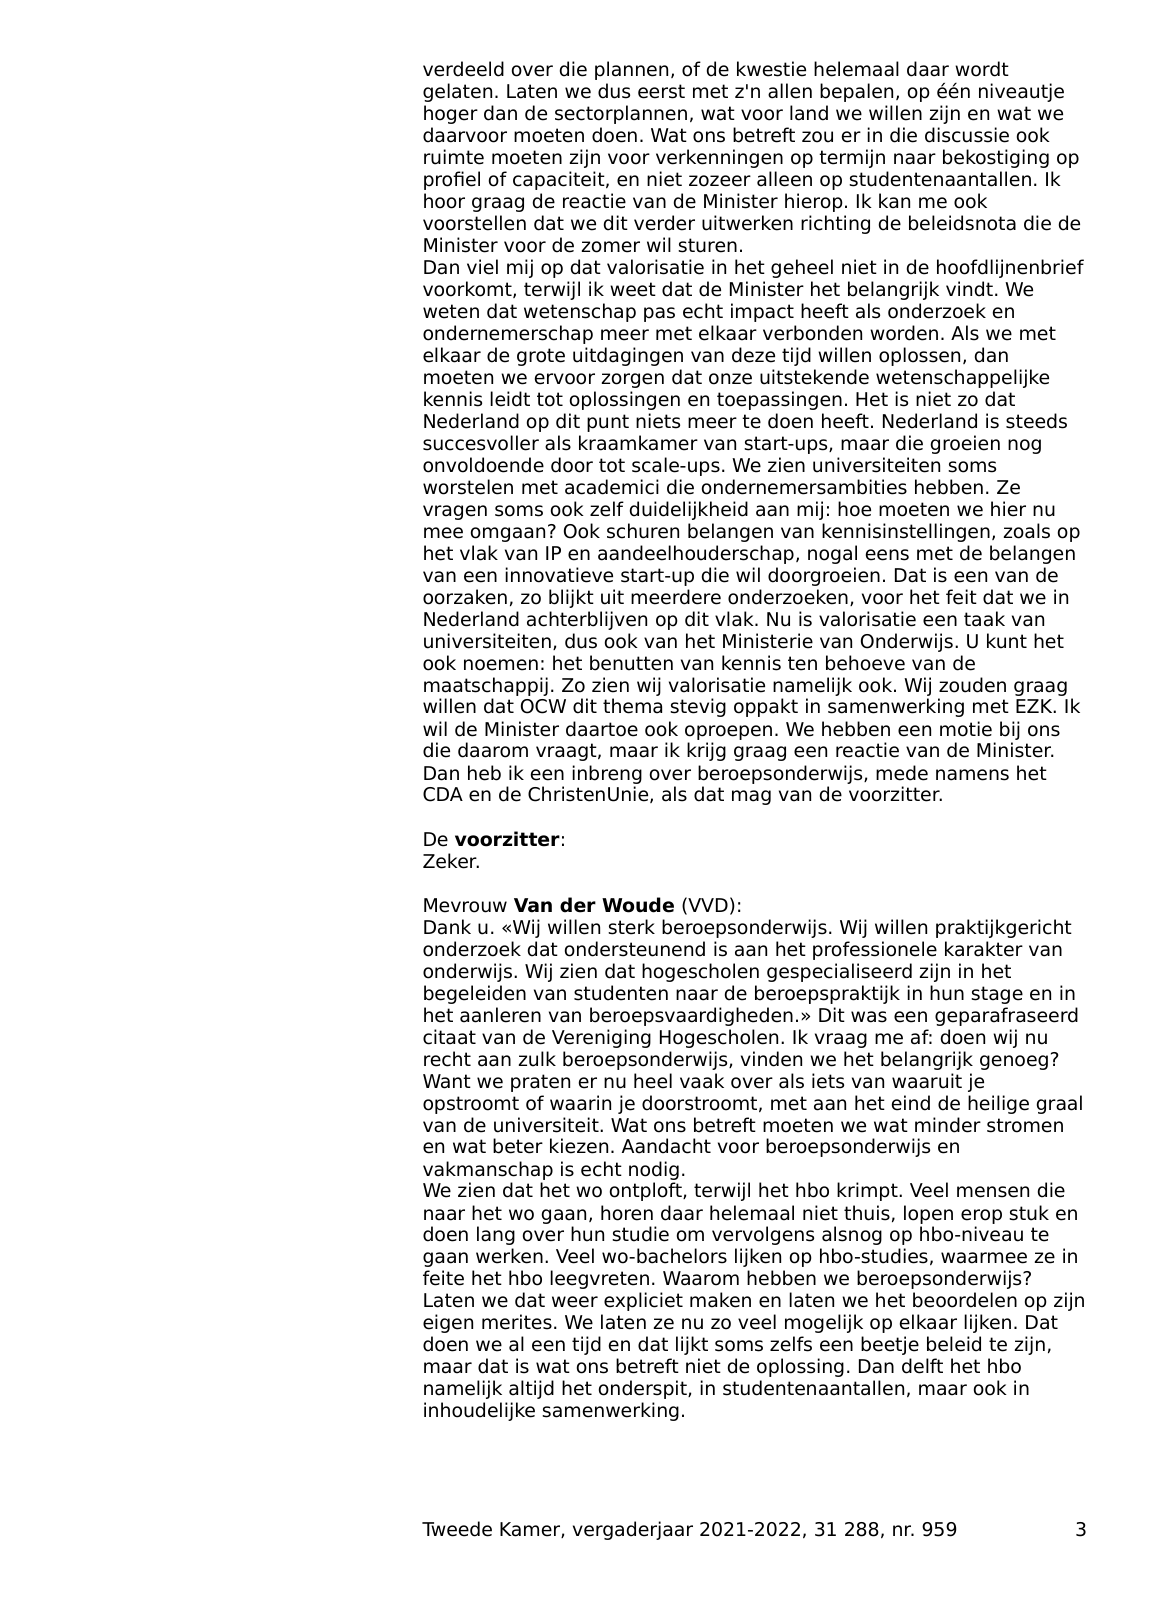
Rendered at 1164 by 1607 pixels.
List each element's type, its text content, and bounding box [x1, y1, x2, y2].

text We zien dat het wo ontploft, terwijl het hbo krimpt. Veel mensen die naar het wo gaan, horen daar helemaal niet thuis, lopen erop stuk en doen lang over hun studie om vervolgens alsnog op hbo-niveau te gaan werken. Veel wo-bachelors lijken op hbo-studies, waarmee ze in feite het hbo leegvreten. Waarom hebben we beroepsonderwijs? Laten we dat weer expliciet maken en laten we het beoordelen op zijn eigen merites. We laten ze nu zo veel mogelijk op elkaar lijken. Dat doen we al een tijd en dat lijkt soms zelfs een beetje beleid te zijn, maar dat is wat ons betreft niet de oplossing. Dan delft het hbo namelijk altijd het onderspit, in studentenaantallen, maar ook in inhoudelijke samenwerking. [422, 1180, 1087, 1422]
text Mevrouw Van der Woude (VVD): [422, 895, 1087, 917]
text Dan viel mij op dat valorisatie in het geheel niet in de hoofdlijnenbrief voorkomt, terwijl ik weet dat de Minister het belangrijk vindt. We weten dat wetenschap pas echt impact heeft als onderzoek en ondernemerschap meer met elkaar verbonden worden. Als we met elkaar de grote uitdagingen van deze tijd willen oplossen, dan moeten we ervoor zorgen dat onze uitstekende wetenschappelijke kennis leidt tot oplossingen en toepassingen. Het is niet zo dat Nederland op dit punt niets meer te doen heeft. Nederland is steeds succesvoller als kraamkamer van start-ups, maar die groeien nog onvoldoende door tot scale-ups. We zien universiteiten soms worstelen met academici die ondernemersambities hebben. Ze vragen soms ook zelf duidelijkheid aan mij: hoe moeten we hier nu mee omgaan? Ook schuren belangen van kennisinstellingen, zoals op het vlak van IP en aandeelhouderschap, nogal eens met de belangen van een innovatieve start-up die wil doorgroeien. Dat is een van de oorzaken, zo blijkt uit meerdere onderzoeken, voor het feit dat we in Nederland achterblijven op dit vlak. Nu is valorisatie een taak van universiteiten, dus ook van het Ministerie van Onderwijs. U kunt het ook noemen: het benutten van kennis ten behoeve van de maatschappij. Zo zien wij valorisatie namelijk ook. Wij zouden graag willen dat OCW dit thema stevig oppakt in samenwerking met EZK. Ik wil de Minister daartoe ook oproepen. We hebben een motie bij ons die daarom vraagt, maar ik krijg graag een reactie van de Minister. [422, 257, 1087, 762]
text De voorzitter: [422, 828, 1087, 851]
text Dank u. «Wij willen sterk beroepsonderwijs. Wij willen praktijkgericht onderzoek dat ondersteunend is aan het professionele karakter van onderwijs. Wij zien dat hogescholen gespecialiseerd zijn in het begeleiden van studenten naar de beroepspraktijk in hun stage en in het aanleren van beroepsvaardigheden.» Dit was een geparafraseerd citaat van de Vereniging Hogescholen. Ik vraag me af: doen wij nu recht aan zulk beroepsonderwijs, vinden we het belangrijk genoeg? Want we praten er nu heel vaak over als iets van waaruit je opstroomt of waarin je doorstroomt, met aan het eind de heilige graal van de universiteit. Wat ons betreft moeten we wat minder stromen en wat beter kiezen. Aandacht voor beroepsonderwijs en vakmanschap is echt nodig. [422, 917, 1087, 1180]
text Zeker. [422, 851, 1087, 872]
text Dan heb ik een inbreng over beroepsonderwijs, mede namens het CDA en de ChristenUnie, als dat mag van de voorzitter. [422, 762, 1087, 806]
text verdeeld over die plannen, of de kwestie helemaal daar wordt gelaten. Laten we dus eerst met z'n allen bepalen, op één niveautje hoger dan de sectorplannen, wat voor land we willen zijn en wat we daarvoor moeten doen. Wat ons betreft zou er in die discussie ook ruimte moeten zijn voor verkenningen op termijn naar bekostiging op profiel of capaciteit, en niet zozeer alleen op studentenaantallen. Ik hoor graag de reactie van de Minister hierop. Ik kan me ook voorstellen dat we dit verder uitwerken richting de beleidsnota die de Minister voor de zomer wil sturen. [422, 59, 1087, 257]
